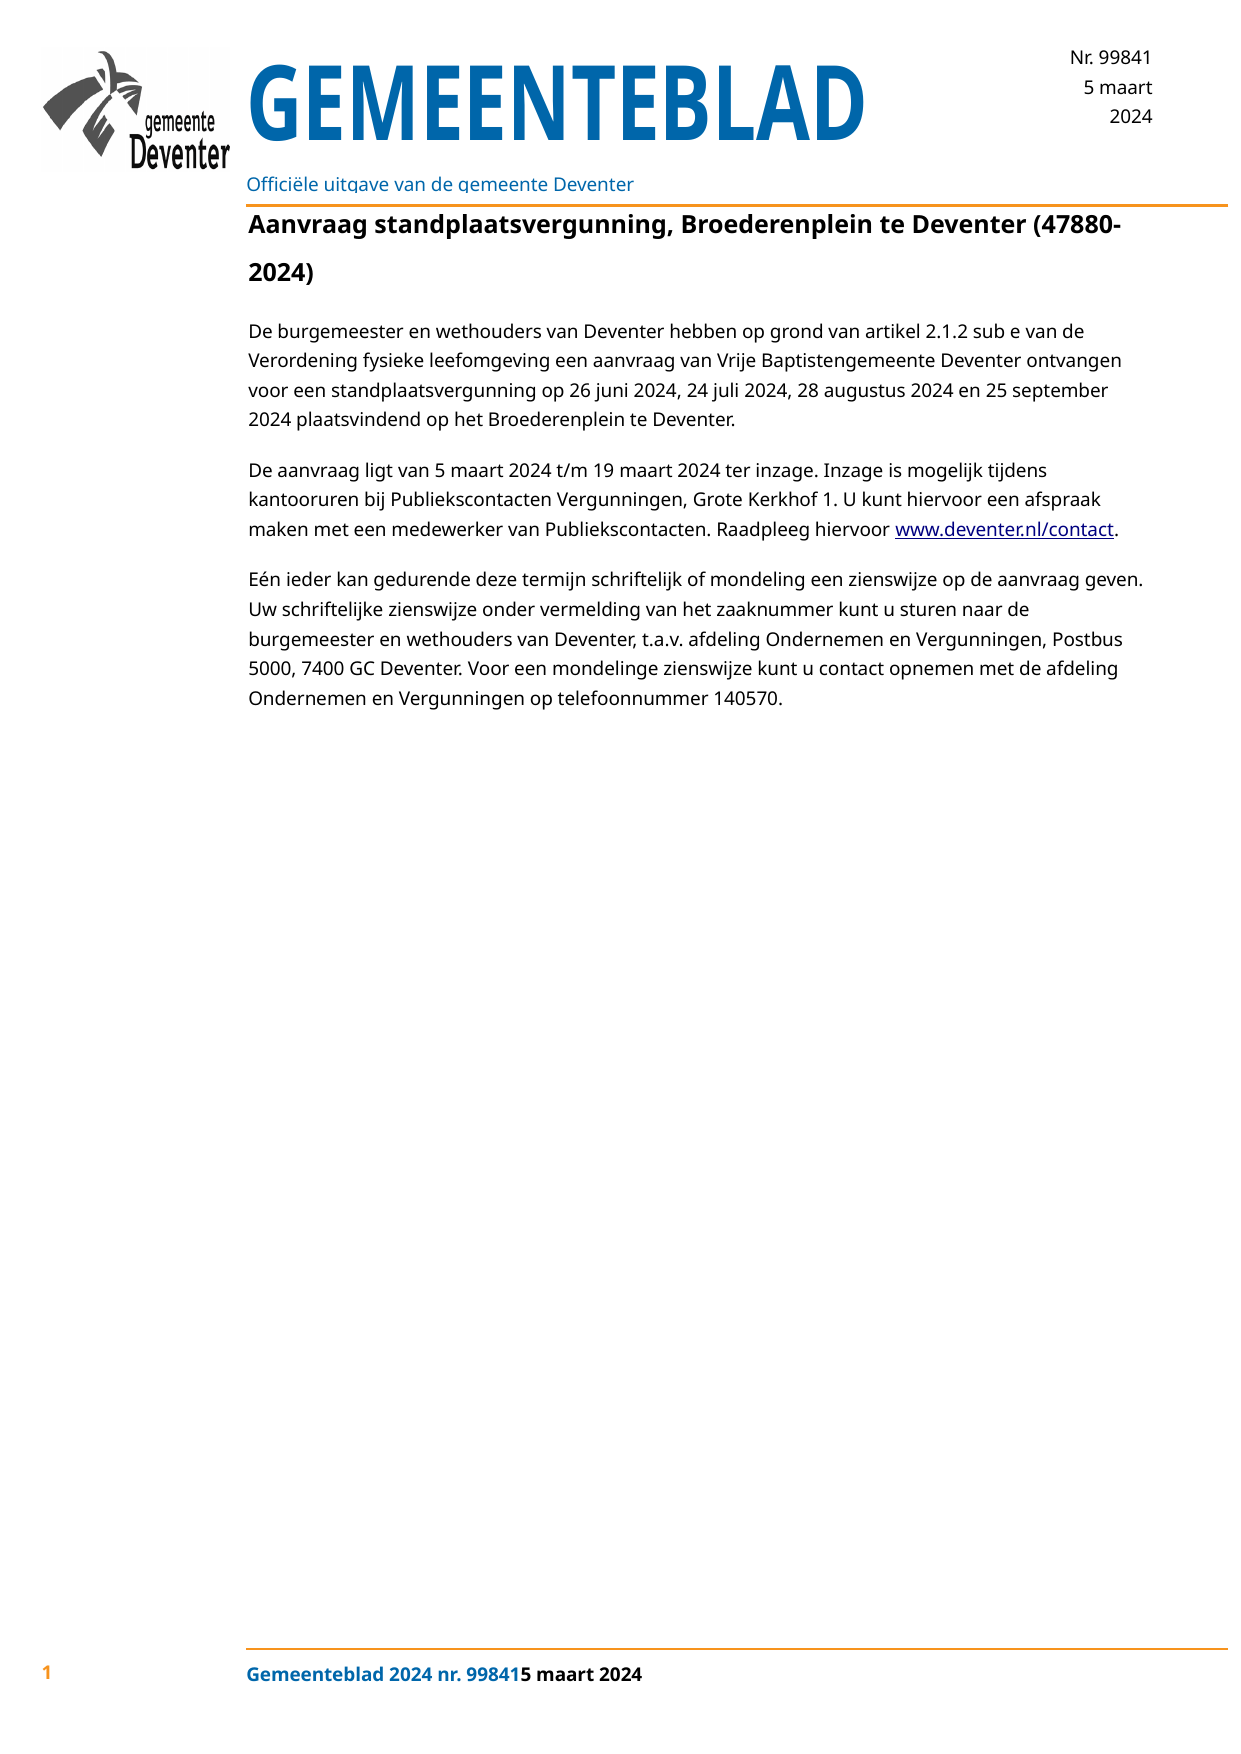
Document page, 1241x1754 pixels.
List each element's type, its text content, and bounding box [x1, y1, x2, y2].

text De aanvraag ligt van 5 maart 2024 t/m 19 maart 2024 ter inzage. Inzage is mogelijk tijdens kantooruren bij Publiekscontacten Vergunningen, Grote Kerkhof 1. U kunt hiervoor een afspraak maken met een medewerker van Publiekscontacten. Raadpleeg hiervoor www.deventer.nl/contact. [248, 457, 1152, 542]
text Aanvraag standplaatsvergunning, Broederenplein te Deventer (47880-2024) [248, 207, 1152, 288]
text Eén ieder kan gedurende deze termijn schriftelijk of mondeling een zienswijze op de aanvraag geven. Uw schriftelijke zienswijze onder vermelding van het zaaknummer kunt u sturen naar de burgemeester en wethouders van Deventer, t.a.v. afdeling Ondernemen en Vergunningen, Postbus 5000, 7400 GC Deventer. Voor een mondelinge zienswijze kunt u contact opnemen met de afdeling Ondernemen en Vergunningen op telefoonnummer 140570. [248, 567, 1152, 711]
text De burgemeester en wethouders van Deventer hebben op grond van artikel 2.1.2 sub e van de Verordening fysieke leefomgeving een aanvraag van Vrije Baptistengemeente Deventer ontvangen voor een standplaatsvergunning op 26 juni 2024, 24 juli 2024, 28 augustus 2024 en 25 september 2024 plaatsvindend op het Broederenplein te Deventer. [248, 318, 1152, 432]
picture [41, 47, 231, 172]
